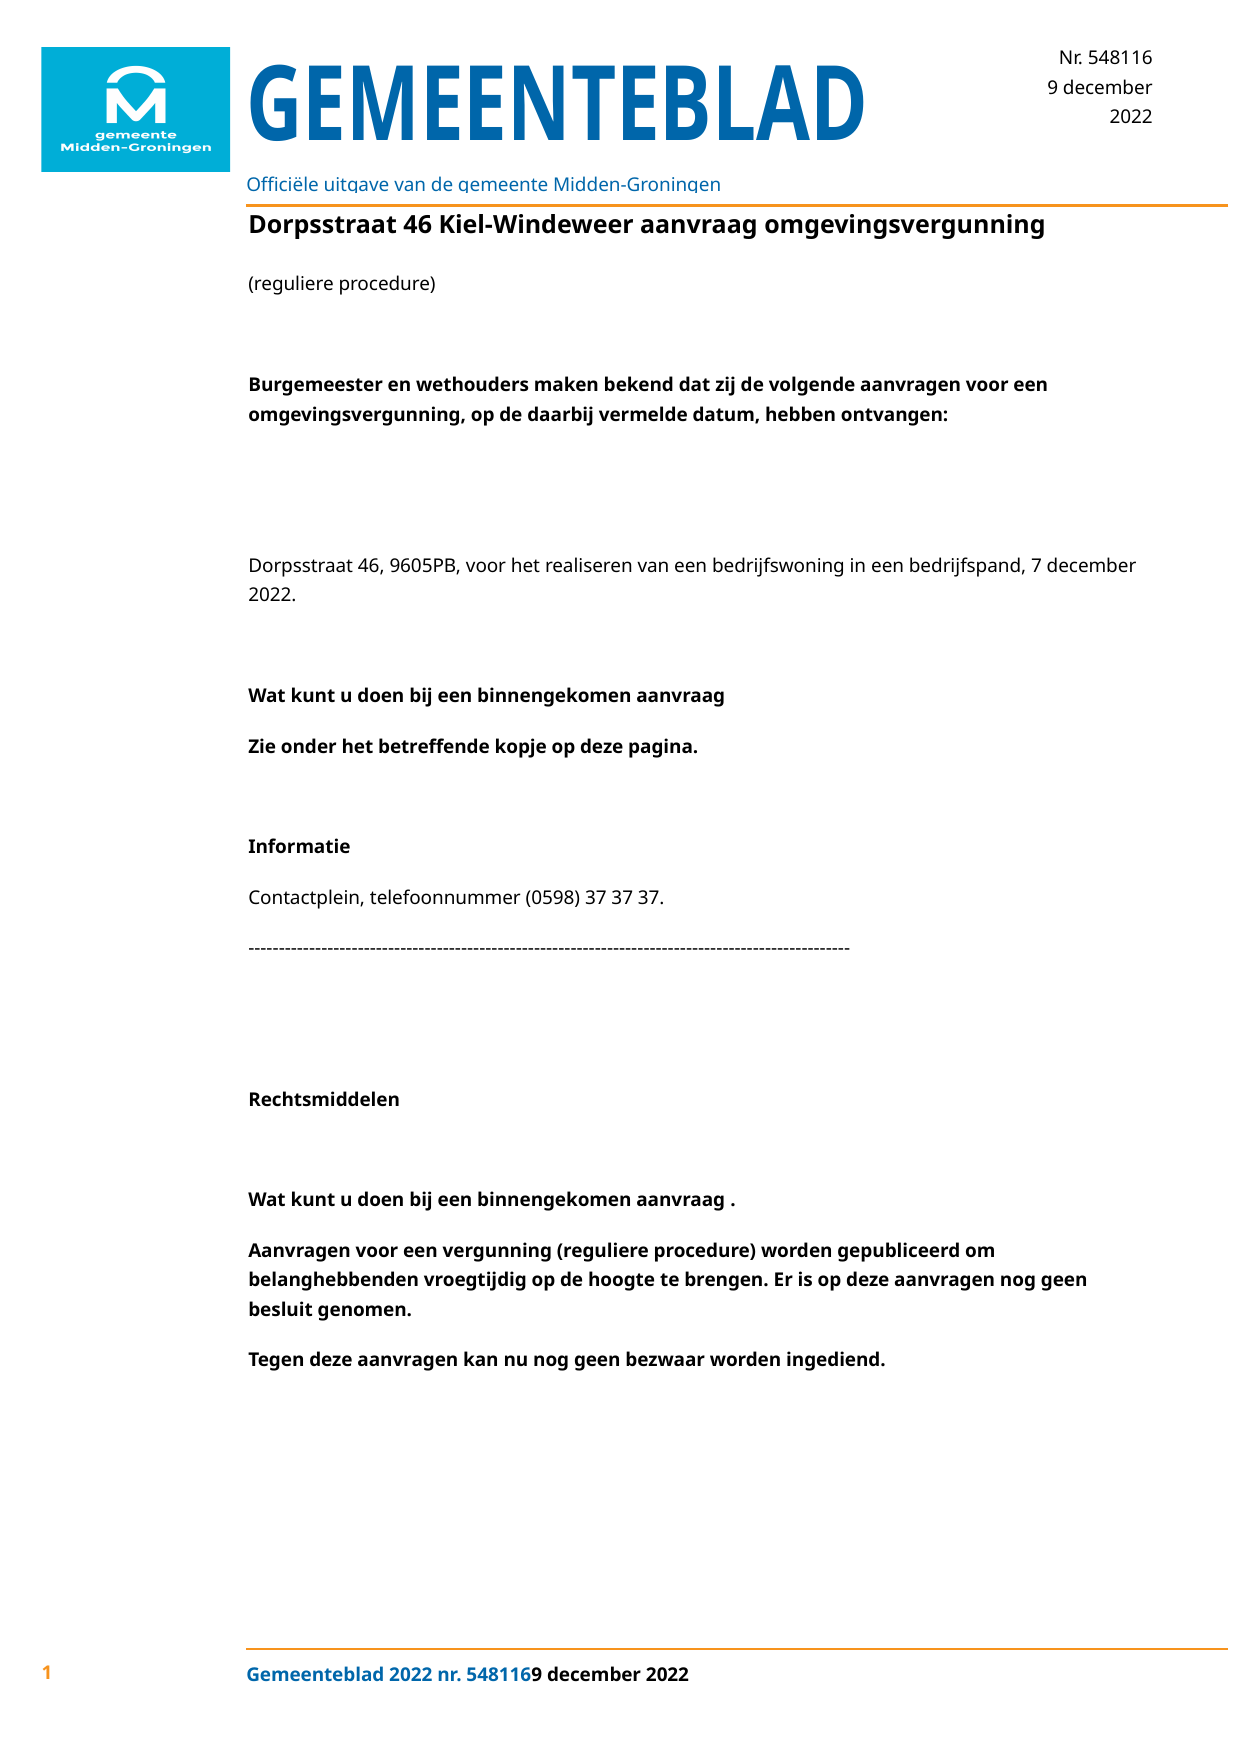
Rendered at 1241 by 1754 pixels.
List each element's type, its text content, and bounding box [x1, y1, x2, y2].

text Burgemeester en wethouders maken bekend dat zij de volgende aanvragen voor een omgevingsvergunning, op de daarbij vermelde datum, hebben ontvangen: [248, 371, 1152, 426]
text Informatie [248, 834, 1152, 859]
text Dorpsstraat 46 Kiel-Windeweer aanvraag omgevingsvergunning [248, 207, 1152, 241]
picture [108, 66, 164, 82]
text Zie onder het betreffende kopje op deze pagina. [248, 733, 1152, 758]
text --------------------------------------------------------------------------------------------------- [248, 934, 1152, 960]
text (reguliere procedure) [248, 270, 1152, 296]
text Dorpsstraat 46, 9605PB, voor het realiseren van een bedrijfswoning in een bedrijfspand, 7 december 2022. [248, 552, 1152, 607]
text Rechtsmiddelen [248, 1086, 1152, 1111]
picture [184, 146, 190, 153]
text Tegen deze aanvragen kan nu nog geen bezwaar worden ingediend. [248, 1347, 1152, 1372]
text Aanvragen voor een vergunning (reguliere procedure) worden gepubliceerd om belanghebbenden vroegtijdig op de hoogte te brengen. Er is op deze aanvragen nog geen besluit genomen. [248, 1237, 1152, 1322]
text Wat kunt u doen bij een binnengekomen aanvraag [248, 682, 1152, 708]
text Contactplein, telefoonnummer (0598) 37 37 37. [248, 884, 1152, 910]
text Wat kunt u doen bij een binnengekomen aanvraag . [248, 1187, 1152, 1212]
picture [107, 89, 165, 122]
